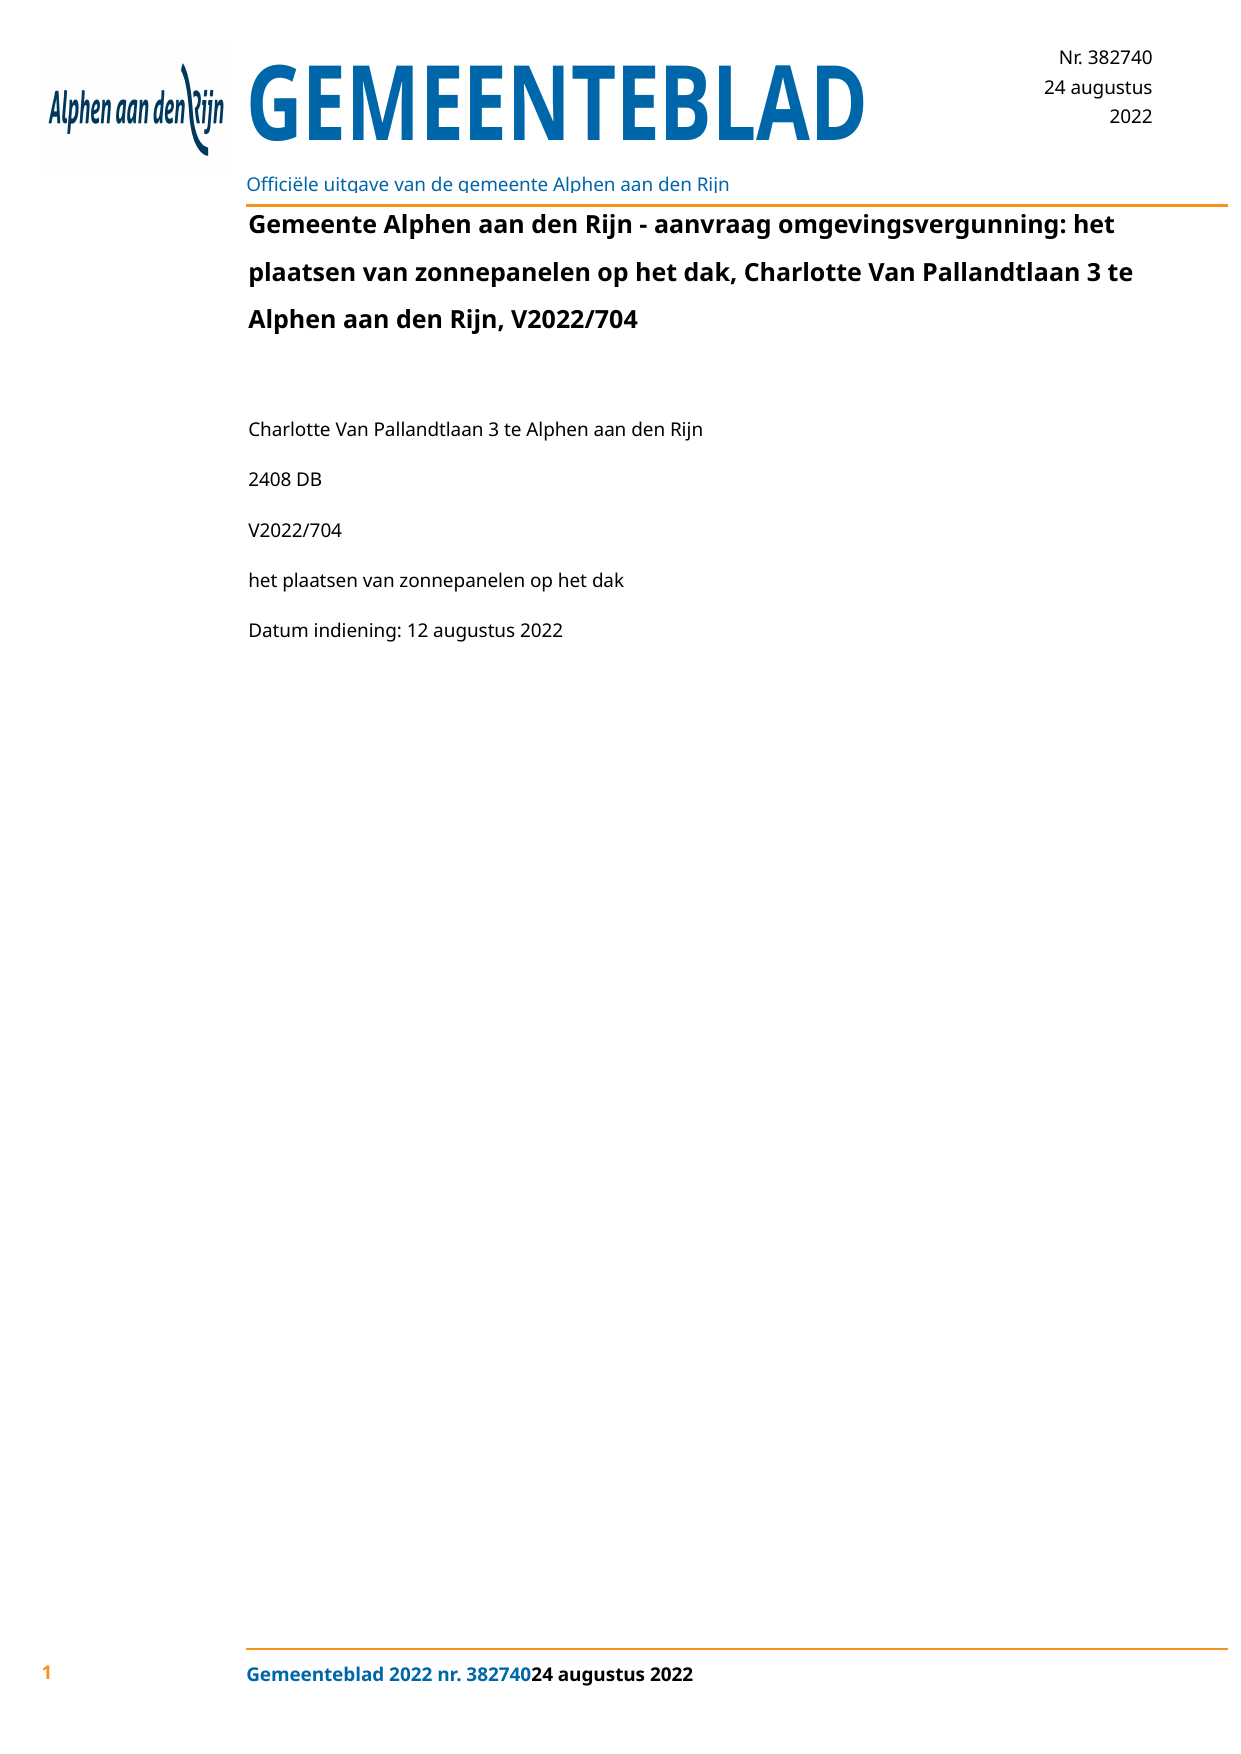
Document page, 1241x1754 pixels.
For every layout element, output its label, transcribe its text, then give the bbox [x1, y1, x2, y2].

text Datum indiening: 12 augustus 2022 [248, 618, 1152, 643]
text Charlotte Van Pallandtlaan 3 te Alphen aan den Rijn [248, 416, 1152, 442]
text Gemeente Alphen aan den Rijn - aanvraag omgevingsvergunning: het plaatsen van zonnepanelen op het dak, Charlotte Van Pallandtlaan 3 te Alphen aan den Rijn, V2022/704 [248, 207, 1152, 336]
picture [41, 47, 231, 172]
text 2408 DB [248, 466, 1152, 492]
text V2022/704 [248, 517, 1152, 542]
text het plaatsen van zonnepanelen op het dak [248, 567, 1152, 593]
